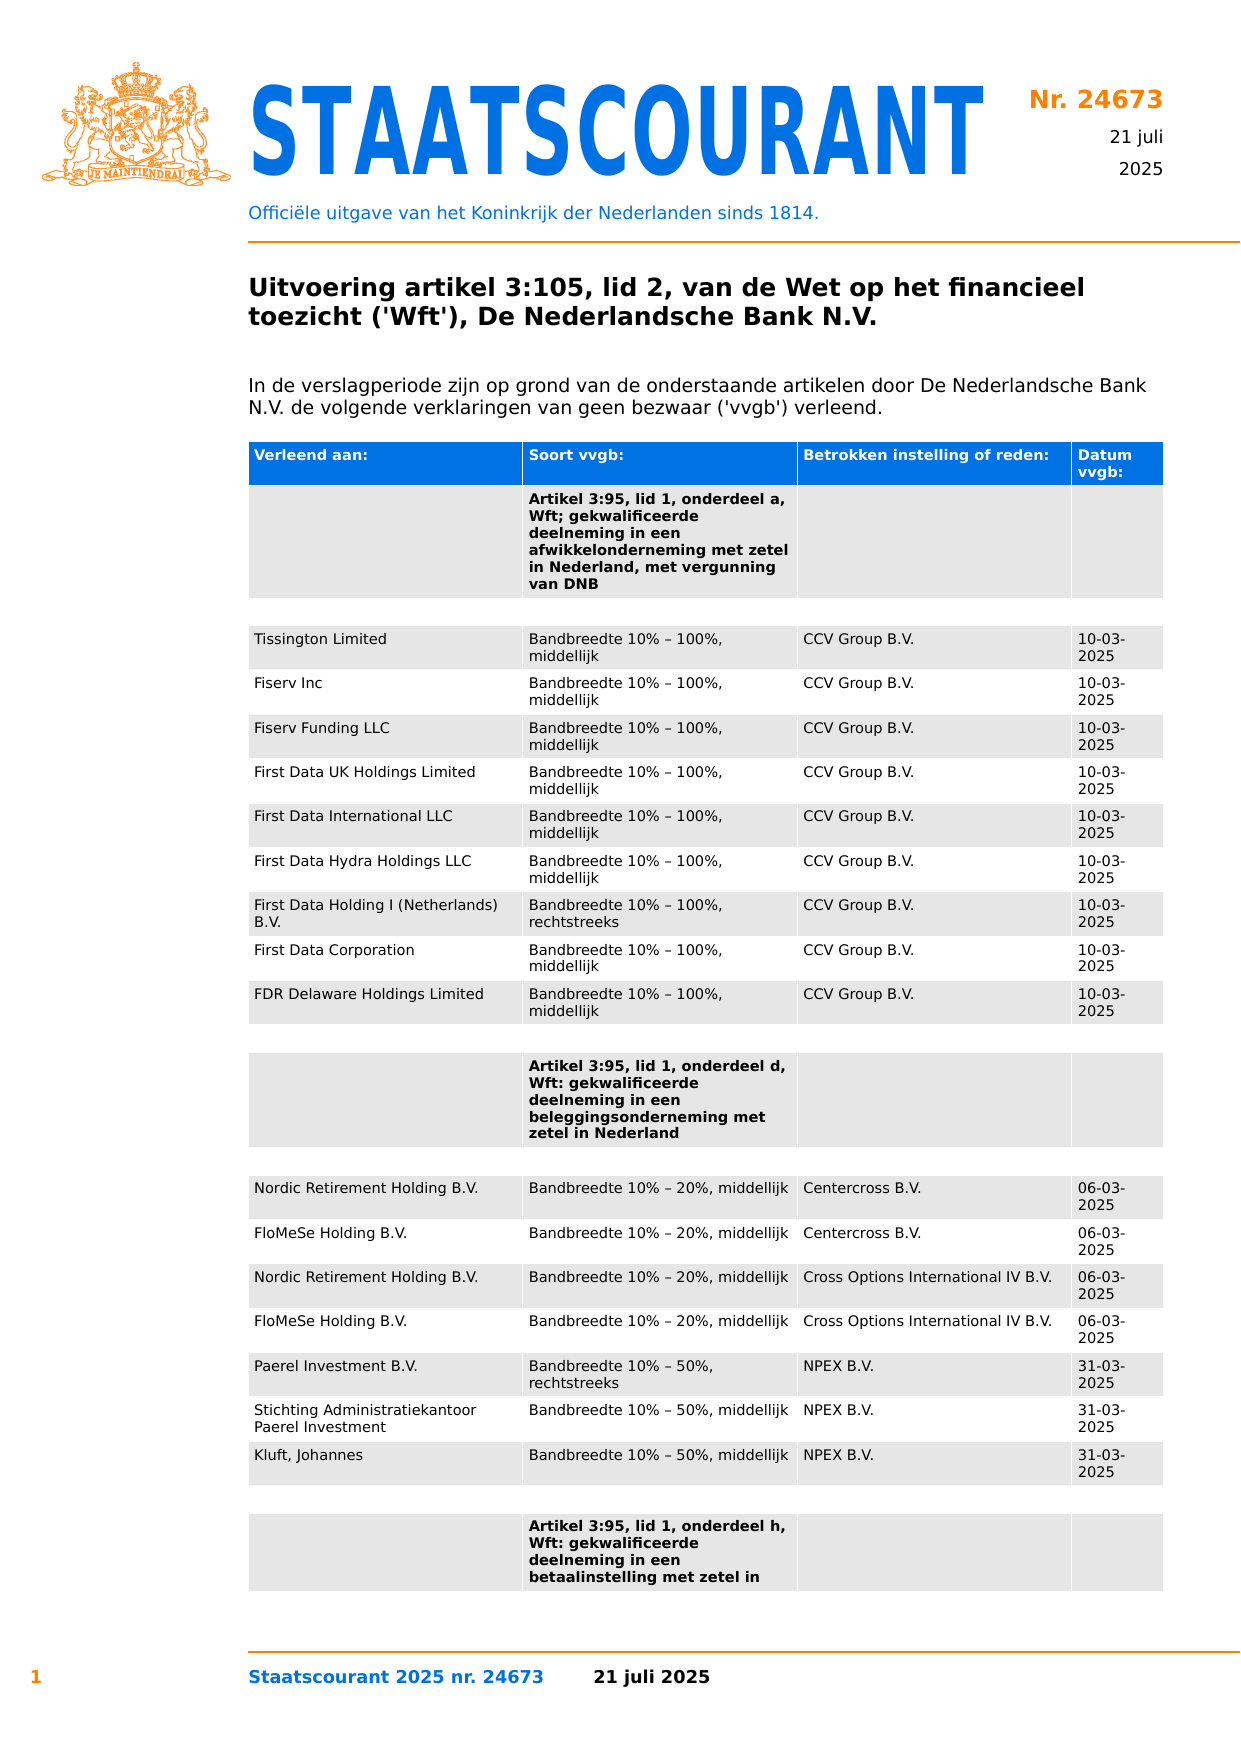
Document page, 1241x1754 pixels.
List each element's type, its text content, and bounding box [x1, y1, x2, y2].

table_cell First Data Hydra Holdings LLC [249, 848, 522, 891]
table_cell 2025 [998, 153, 1240, 203]
table_cell [798, 1025, 1071, 1052]
table_cell Nordic Retirement Holding B.V. [249, 1176, 522, 1219]
table_cell Fiserv Funding LLC [249, 715, 522, 758]
table_cell 10-03-2025 [1072, 804, 1163, 847]
table_cell CCV Group B.V. [798, 626, 1071, 669]
table_cell FloMeSe Holding B.V. [249, 1309, 522, 1352]
table_cell CCV Group B.V. [798, 715, 1071, 758]
table_cell Cross Options International IV B.V. [798, 1264, 1071, 1308]
table_cell Bandbreedte 10% – 20%, middellijk [523, 1220, 797, 1263]
table_cell 10-03-2025 [1072, 848, 1163, 891]
table_cell 10-03-2025 [1072, 626, 1163, 669]
table_cell Artikel 3:95, lid 1, onderdeel d, Wft: gekwalificeerde deelneming in een beleggingsonderneming met zetel in Nederland [523, 1053, 797, 1147]
table_cell [523, 1025, 797, 1052]
table_header Verleend aan: [249, 442, 522, 485]
table_cell [1072, 486, 1163, 598]
table_cell Bandbreedte 10% – 100%, middellijk [523, 670, 797, 714]
table_cell [249, 1148, 522, 1174]
table_cell Bandbreedte 10% – 50%, middellijk [523, 1398, 797, 1441]
table_cell 31-03-2025 [1072, 1398, 1163, 1441]
table_cell Bandbreedte 10% – 100%, middellijk [523, 715, 797, 758]
table_cell First Data Holding I (Netherlands) B.V. [249, 892, 522, 936]
table_cell CCV Group B.V. [798, 804, 1071, 847]
table_cell 31-03-2025 [1072, 1353, 1163, 1396]
table_header [25, 62, 248, 241]
table_cell 06-03-2025 [1072, 1220, 1163, 1263]
table_cell Kluft, Johannes [249, 1442, 522, 1485]
table_cell 10-03-2025 [1072, 715, 1163, 758]
table_cell Tissington Limited [249, 626, 522, 669]
table_cell [798, 1053, 1071, 1147]
table_cell [523, 1486, 797, 1512]
table_cell Nordic Retirement Holding B.V. [249, 1264, 522, 1308]
table_cell FloMeSe Holding B.V. [249, 1220, 522, 1263]
table_cell 10-03-2025 [1072, 759, 1163, 802]
table_cell Bandbreedte 10% – 50%, rechtstreeks [523, 1353, 797, 1396]
table_cell Bandbreedte 10% – 100%, middellijk [523, 848, 797, 891]
table_cell [1072, 1486, 1163, 1512]
table_cell Bandbreedte 10% – 20%, middellijk [523, 1176, 797, 1219]
table_cell Bandbreedte 10% – 100%, middellijk [523, 626, 797, 669]
table_cell 31-03-2025 [1072, 1442, 1163, 1485]
table_cell [249, 599, 522, 625]
table_cell Artikel 3:95, lid 1, onderdeel a, Wft; gekwalificeerde deelneming in een afwikkelonderneming met zetel in Nederland, met vergunning van DNB [523, 486, 797, 598]
table_cell Centercross B.V. [798, 1176, 1071, 1219]
table_cell 10-03-2025 [1072, 892, 1163, 936]
table_cell Bandbreedte 10% – 100%, middellijk [523, 981, 797, 1024]
table_cell FDR Delaware Holdings Limited [249, 981, 522, 1024]
table_cell Bandbreedte 10% – 20%, middellijk [523, 1309, 797, 1352]
subtitle Uitvoering artikel 3:105, lid 2, van de Wet op het financieel toezicht ('Wft'), De Nederlandsche Bank N.V. [248, 273, 1163, 331]
text In de verslagperiode zijn op grond van de onderstaande artikelen door De Nederlandsche Bank N.V. de volgende verklaringen van geen bezwaar ('vvgb') verleend. [248, 375, 1163, 419]
table_cell [249, 1053, 522, 1147]
table_cell Bandbreedte 10% – 100%, rechtstreeks [523, 892, 797, 936]
table_cell CCV Group B.V. [798, 670, 1071, 714]
table_cell [249, 1486, 522, 1512]
table_cell [1072, 1514, 1163, 1591]
table_cell [1072, 1025, 1163, 1052]
table_cell [798, 486, 1071, 598]
table_cell First Data Corporation [249, 937, 522, 980]
table_cell Bandbreedte 10% – 100%, middellijk [523, 804, 797, 847]
table_cell [249, 1025, 522, 1052]
table_cell [798, 599, 1071, 625]
table_cell First Data UK Holdings Limited [249, 759, 522, 802]
table_cell CCV Group B.V. [798, 848, 1071, 891]
table_cell 06-03-2025 [1072, 1309, 1163, 1352]
table_cell Bandbreedte 10% – 50%, middellijk [523, 1442, 797, 1485]
table_cell [798, 1514, 1071, 1591]
table_cell [523, 1148, 797, 1174]
table_cell Cross Options International IV B.V. [798, 1309, 1071, 1352]
table_cell Bandbreedte 10% – 100%, middellijk [523, 759, 797, 802]
table_cell CCV Group B.V. [798, 892, 1071, 936]
table_cell [1072, 1053, 1163, 1147]
table_header STAATSCOURANT [248, 62, 998, 203]
table_cell [798, 1148, 1071, 1174]
table_cell CCV Group B.V. [798, 937, 1071, 980]
table_cell 10-03-2025 [1072, 981, 1163, 1024]
table_cell CCV Group B.V. [798, 981, 1071, 1024]
table_cell CCV Group B.V. [798, 759, 1071, 802]
table_cell NPEX B.V. [798, 1398, 1071, 1441]
table_cell [798, 1486, 1071, 1512]
picture [41, 62, 231, 186]
table_cell First Data International LLC [249, 804, 522, 847]
table_cell Centercross B.V. [798, 1220, 1071, 1263]
table_cell Bandbreedte 10% – 20%, middellijk [523, 1264, 797, 1308]
table_cell Paerel Investment B.V. [249, 1353, 522, 1396]
table_cell Fiserv Inc [249, 670, 522, 714]
table_cell [1072, 599, 1163, 625]
table_cell Stichting Administratiekantoor Paerel Investment [249, 1398, 522, 1441]
table_cell 10-03-2025 [1072, 937, 1163, 980]
table_cell [249, 486, 522, 598]
table_cell Bandbreedte 10% – 100%, middellijk [523, 937, 797, 980]
table_header Nr. 24673 [998, 62, 1240, 121]
table_cell [249, 1514, 522, 1591]
table_cell Artikel 3:95, lid 1, onderdeel h, Wft: gekwalificeerde deelneming in een betaalinstelling met zetel in [523, 1514, 797, 1591]
table_cell Officiële uitgave van het Koninkrijk der Nederlanden sinds 1814. [248, 203, 1240, 241]
table_header Soort vvgb: [523, 442, 797, 485]
table_cell 06-03-2025 [1072, 1176, 1163, 1219]
table_cell [1072, 1148, 1163, 1174]
table_cell NPEX B.V. [798, 1442, 1071, 1485]
table_cell 06-03-2025 [1072, 1264, 1163, 1308]
table_cell 10-03-2025 [1072, 670, 1163, 714]
table_cell 21 juli [998, 121, 1240, 153]
table_header Datum vvgb: [1072, 442, 1163, 485]
table_cell NPEX B.V. [798, 1353, 1071, 1396]
table_header Betrokken instelling of reden: [798, 442, 1071, 485]
table_cell [523, 599, 797, 625]
